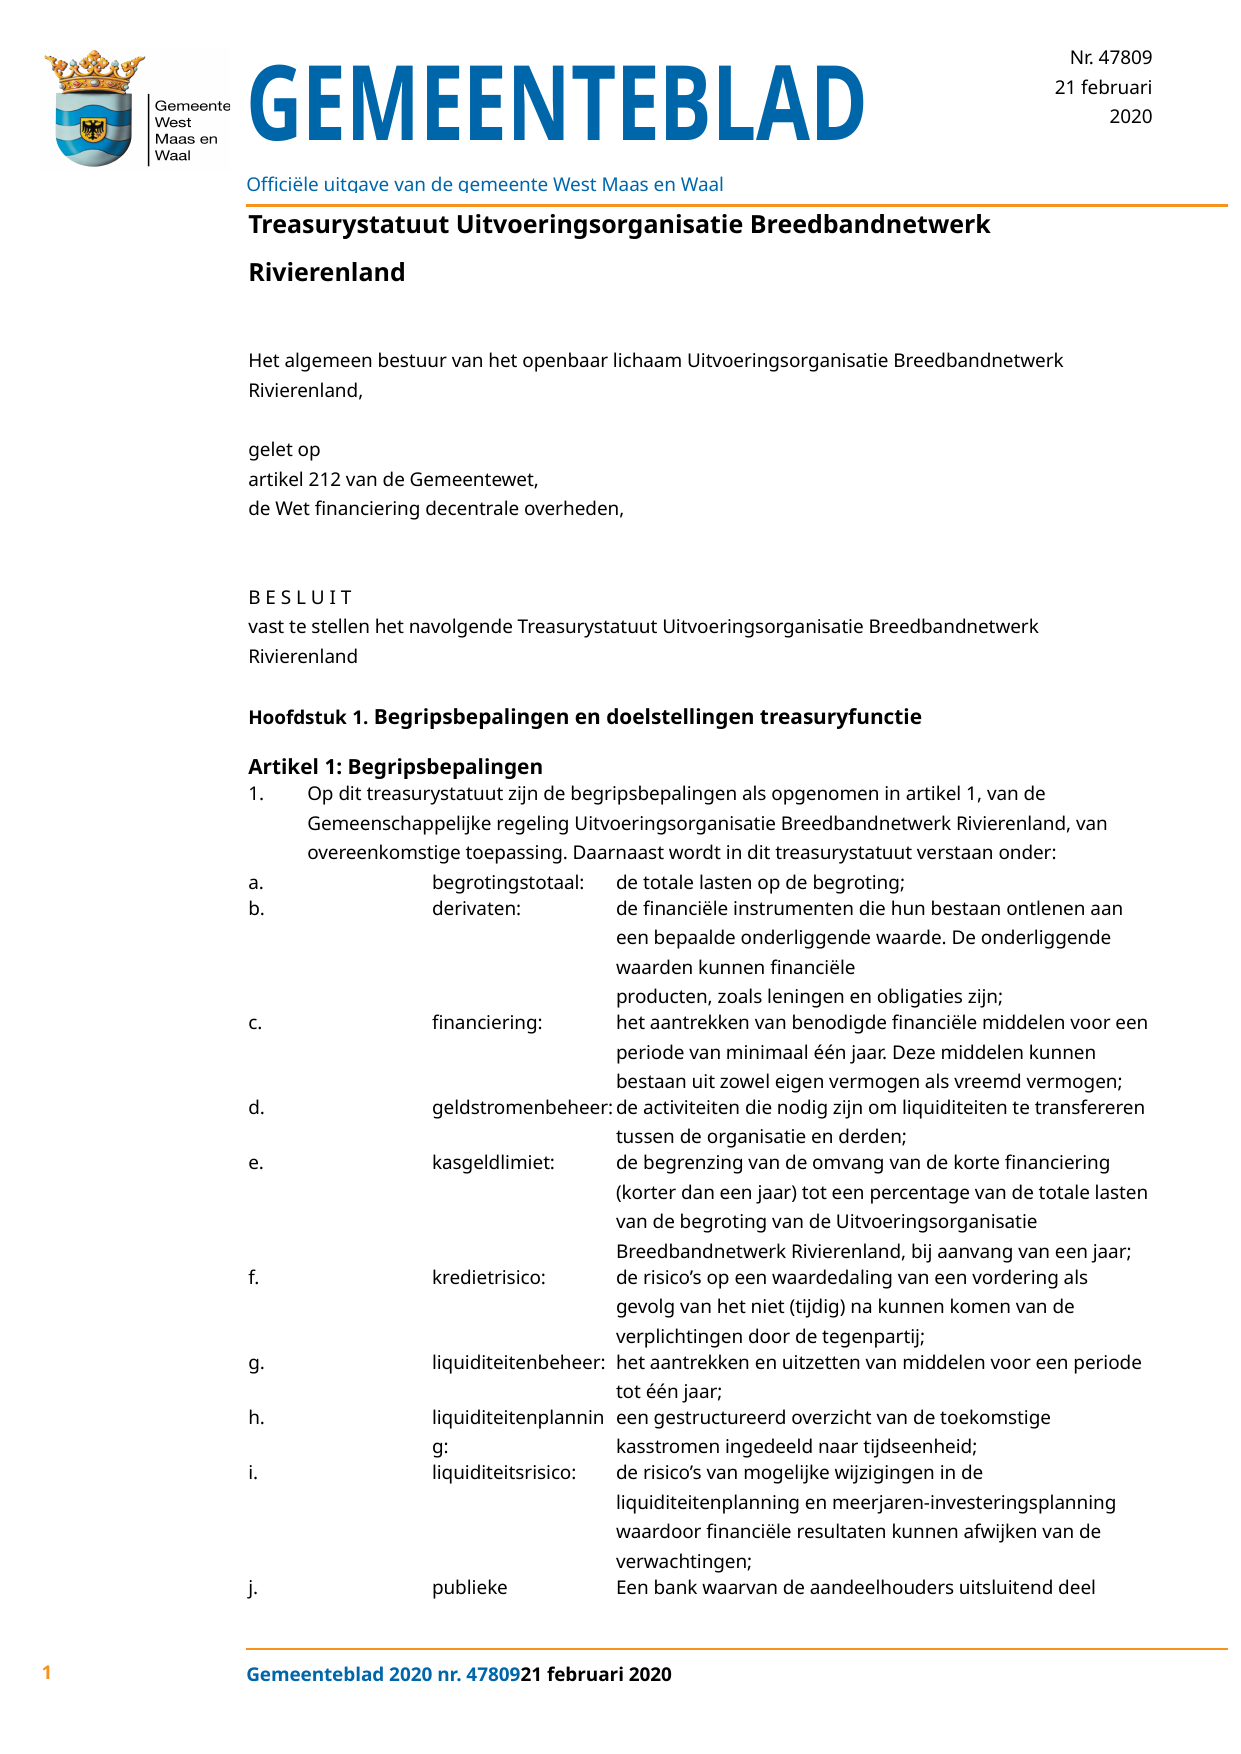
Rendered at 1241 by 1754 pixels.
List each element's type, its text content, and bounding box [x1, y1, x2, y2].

table_cell de activiteiten die nodig zijn om liquiditeiten te transfereren tussen de organisatie en derden; [616, 1094, 1152, 1149]
table_cell kasgeldlimiet: [432, 1150, 616, 1264]
text vast te stellen het navolgende Treasurystatuut Uitvoeringsorganisatie Breedbandnetwerk Rivierenland [248, 614, 1152, 669]
table_cell liquiditeitsrisico: [432, 1460, 616, 1574]
table_cell d. [248, 1094, 432, 1149]
table_cell de financiële instrumenten die hun bestaan ontlenen aan een bepaalde onderliggende waarde. De onderliggende waarden kunnen financiële producten, zoals leningen en obligaties zijn; [616, 895, 1152, 1009]
list Op dit treasurystatuut zijn de begripsbepalingen als opgenomen in artikel 1, van de Gemeenschappelijke regeling Uitvoeringsorganisatie Breedbandnetwerk Rivierenland, van overeenkomstige toepassing. Daarnaast wordt in dit treasurystatuut verstaan onder: [248, 780, 1152, 865]
table_cell liquiditeitenbeheer: [432, 1349, 616, 1404]
table_cell liquiditeitenplanning: [432, 1404, 616, 1459]
table_cell b. [248, 895, 432, 1009]
text Hoofdstuk 1. Begripsbepalingen en doelstellingen treasuryfunctie [248, 702, 1152, 731]
text Treasurystatuut Uitvoeringsorganisatie Breedbandnetwerk Rivierenland [248, 207, 1152, 288]
text de Wet financiering decentrale overheden, [248, 495, 1152, 521]
table_cell de begrenzing van de omvang van de korte financiering (korter dan een jaar) tot een percentage van de totale lasten van de begroting van de Uitvoeringsorganisatie Breedbandnetwerk Rivierenland, bij aanvang van een jaar; [616, 1150, 1152, 1264]
table_cell derivaten: [432, 895, 616, 1009]
table_cell publieke [432, 1574, 616, 1600]
text Het algemeen bestuur van het openbaar lichaam Uitvoeringsorganisatie Breedbandnetwerk Rivierenland, [248, 347, 1152, 403]
table_cell het aantrekken en uitzetten van middelen voor een periode tot één jaar; [616, 1349, 1152, 1404]
table_header a. [248, 869, 432, 895]
table_cell de risico’s van mogelijke wijzigingen in de liquiditeitenplanning en meerjaren-investeringsplanning waardoor financiële resultaten kunnen afwijken van de verwachtingen; [616, 1460, 1152, 1574]
table_cell c. [248, 1009, 432, 1094]
table_cell i. [248, 1460, 432, 1574]
table_cell j. [248, 1574, 432, 1600]
table_cell financiering: [432, 1009, 616, 1094]
table_cell f. [248, 1264, 432, 1349]
table_cell kredietrisico: [432, 1264, 616, 1349]
table_header begrotingstotaal: [432, 869, 616, 895]
table_cell Een bank waarvan de aandeelhouders uitsluitend deel [616, 1574, 1152, 1600]
table_header de totale lasten op de begroting; [616, 869, 1152, 895]
table_cell g. [248, 1349, 432, 1404]
table_cell e. [248, 1150, 432, 1264]
table_cell een gestructureerd overzicht van de toekomstige kasstromen ingedeeld naar tijdseenheid; [616, 1404, 1152, 1459]
table_cell de risico’s op een waardedaling van een vordering als gevolg van het niet (tijdig) na kunnen komen van de verplichtingen door de tegenpartij; [616, 1264, 1152, 1349]
picture [41, 47, 231, 172]
table_cell geldstromenbeheer: [432, 1094, 616, 1149]
text B E S L U I T [248, 584, 1152, 610]
text Artikel 1: Begripsbepalingen [248, 752, 1152, 780]
table_cell h. [248, 1404, 432, 1459]
text artikel 212 van de Gemeentewet, [248, 466, 1152, 492]
table_cell het aantrekken van benodigde financiële middelen voor een periode van minimaal één jaar. Deze middelen kunnen bestaan uit zowel eigen vermogen als vreemd vermogen; [616, 1009, 1152, 1094]
text gelet op [248, 436, 1152, 462]
